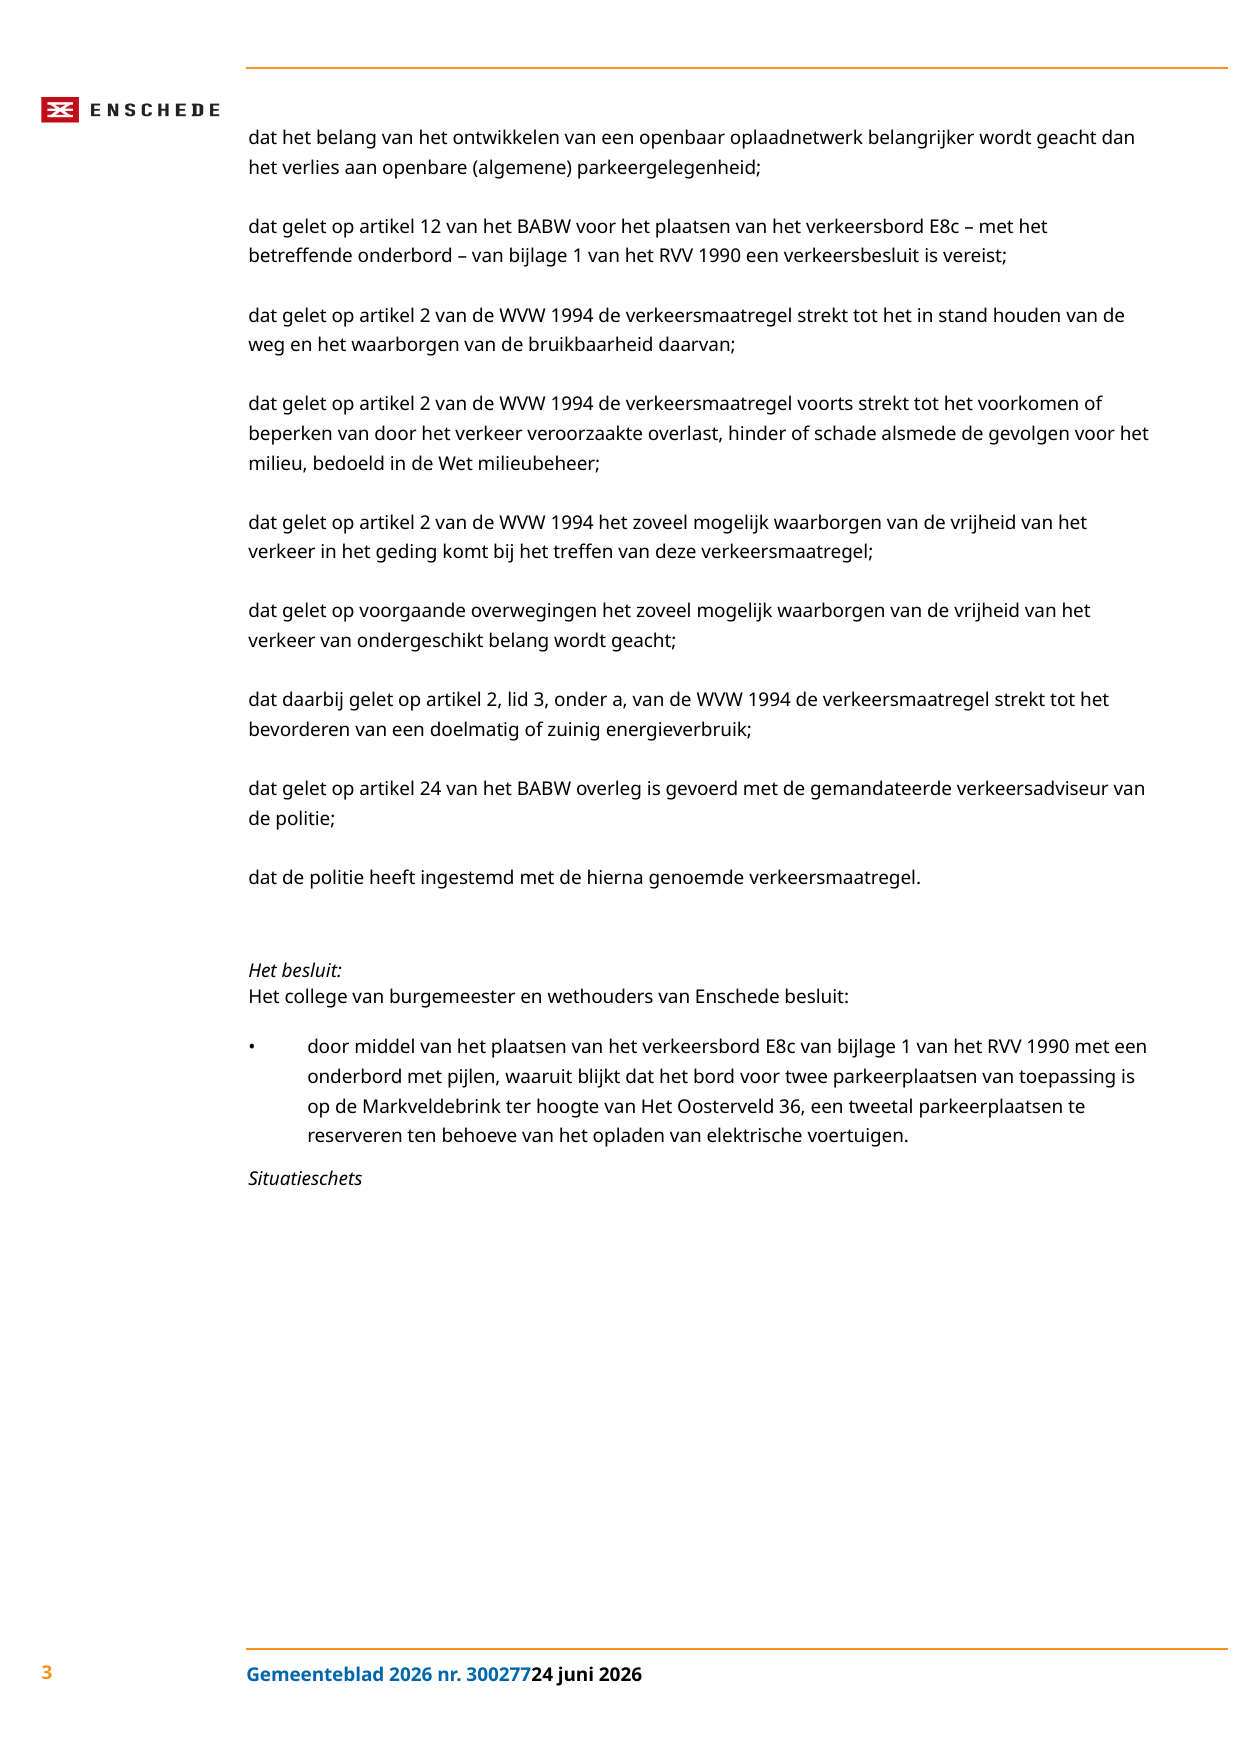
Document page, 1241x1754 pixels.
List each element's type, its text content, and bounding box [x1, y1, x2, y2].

text dat gelet op artikel 2 van de WVW 1994 de verkeersmaatregel strekt tot het in stand houden van de weg en het waarborgen van de bruikbaarheid daarvan; [248, 302, 1152, 357]
text dat daarbij gelet op artikel 2, lid 3, onder a, van de WVW 1994 de verkeersmaatregel strekt tot het bevorderen van een doelmatig of zuinig energieverbruik; [248, 686, 1152, 742]
text dat gelet op artikel 2 van de WVW 1994 de verkeersmaatregel voorts strekt tot het voorkomen of beperken van door het verkeer veroorzaakte overlast, hinder of schade alsmede de gevolgen voor het milieu, bedoeld in de Wet milieubeheer; [248, 391, 1152, 476]
picture [41, 47, 231, 172]
text dat gelet op artikel 2 van de WVW 1994 het zoveel mogelijk waarborgen van de vrijheid van het verkeer in het geding komt bij het treffen van deze verkeersmaatregel; [248, 509, 1152, 564]
text dat gelet op artikel 24 van het BABW overleg is gevoerd met de gemandateerde verkeersadviseur van de politie; [248, 775, 1152, 831]
list door middel van het plaatsen van het verkeersbord E8c van bijlage 1 van het RVV 1990 met een onderbord met pijlen, waaruit blijkt dat het bord voor twee parkeerplaatsen van toepassing is op de Markveldebrink ter hoogte van Het Oosterveld 36, een tweetal parkeerplaatsen te reserveren ten behoeve van het opladen van elektrische voertuigen. [248, 1034, 1152, 1148]
text Situatieschets [248, 1166, 1152, 1191]
text dat gelet op voorgaande overwegingen het zoveel mogelijk waarborgen van de vrijheid van het verkeer van ondergeschikt belang wordt geacht; [248, 598, 1152, 653]
text dat gelet op artikel 12 van het BABW voor het plaatsen van het verkeersbord E8c – met het betreffende onderbord – van bijlage 1 van het RVV 1990 een verkeersbesluit is vereist; [248, 213, 1152, 268]
text Het besluit: [248, 957, 1152, 983]
text dat het belang van het ontwikkelen van een openbaar oplaadnetwerk belangrijker wordt geacht dan het verlies aan openbare (algemene) parkeergelegenheid; [248, 124, 1152, 180]
text Het college van burgemeester en wethouders van Enschede besluit: [248, 983, 1152, 1009]
text dat de politie heeft ingestemd met de hierna genoemde verkeersmaatregel. [248, 864, 1152, 890]
